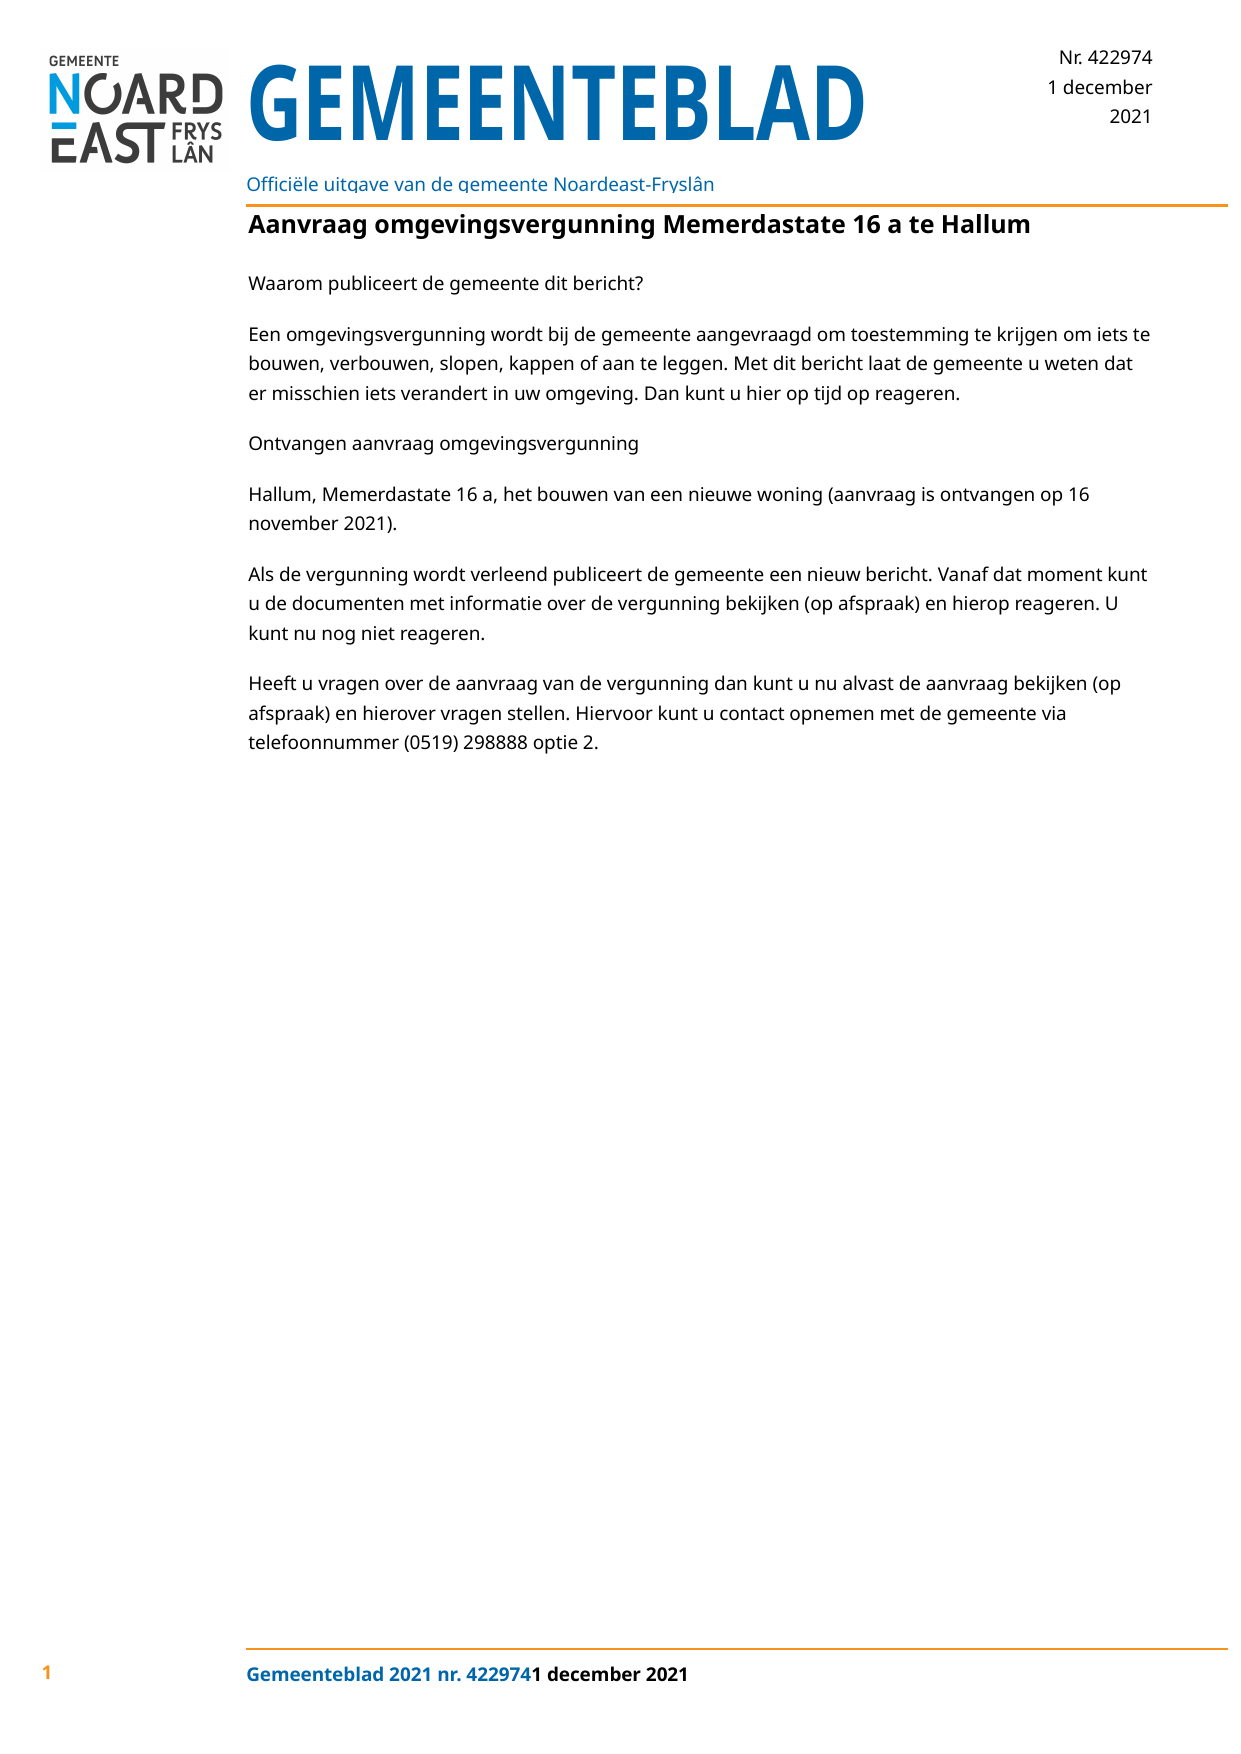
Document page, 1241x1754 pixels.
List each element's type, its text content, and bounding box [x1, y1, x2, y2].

text Als de vergunning wordt verleend publiceert de gemeente een nieuw bericht. Vanaf dat moment kunt u de documenten met informatie over de vergunning bekijken (op afspraak) en hierop reageren. U kunt nu nog niet reageren. [248, 561, 1152, 646]
text Een omgevingsvergunning wordt bij de gemeente aangevraagd om toestemming te krijgen om iets te bouwen, verbouwen, slopen, kappen of aan te leggen. Met dit bericht laat de gemeente u weten dat er misschien iets verandert in uw omgeving. Dan kunt u hier op tijd op reageren. [248, 321, 1152, 406]
text Aanvraag omgevingsvergunning Memerdastate 16 a te Hallum [248, 207, 1152, 241]
picture [41, 47, 231, 172]
text Waarom publiceert de gemeente dit bericht? [248, 270, 1152, 296]
text Heeft u vragen over de aanvraag van de vergunning dan kunt u nu alvast de aanvraag bekijken (op afspraak) en hierover vragen stellen. Hiervoor kunt u contact opnemen met de gemeente via telefoonnummer (0519) 298888 optie 2. [248, 670, 1152, 755]
text Ontvangen aanvraag omgevingsvergunning [248, 430, 1152, 456]
text Hallum, Memerdastate 16 a, het bouwen van een nieuwe woning (aanvraag is ontvangen op 16 november 2021). [248, 481, 1152, 536]
